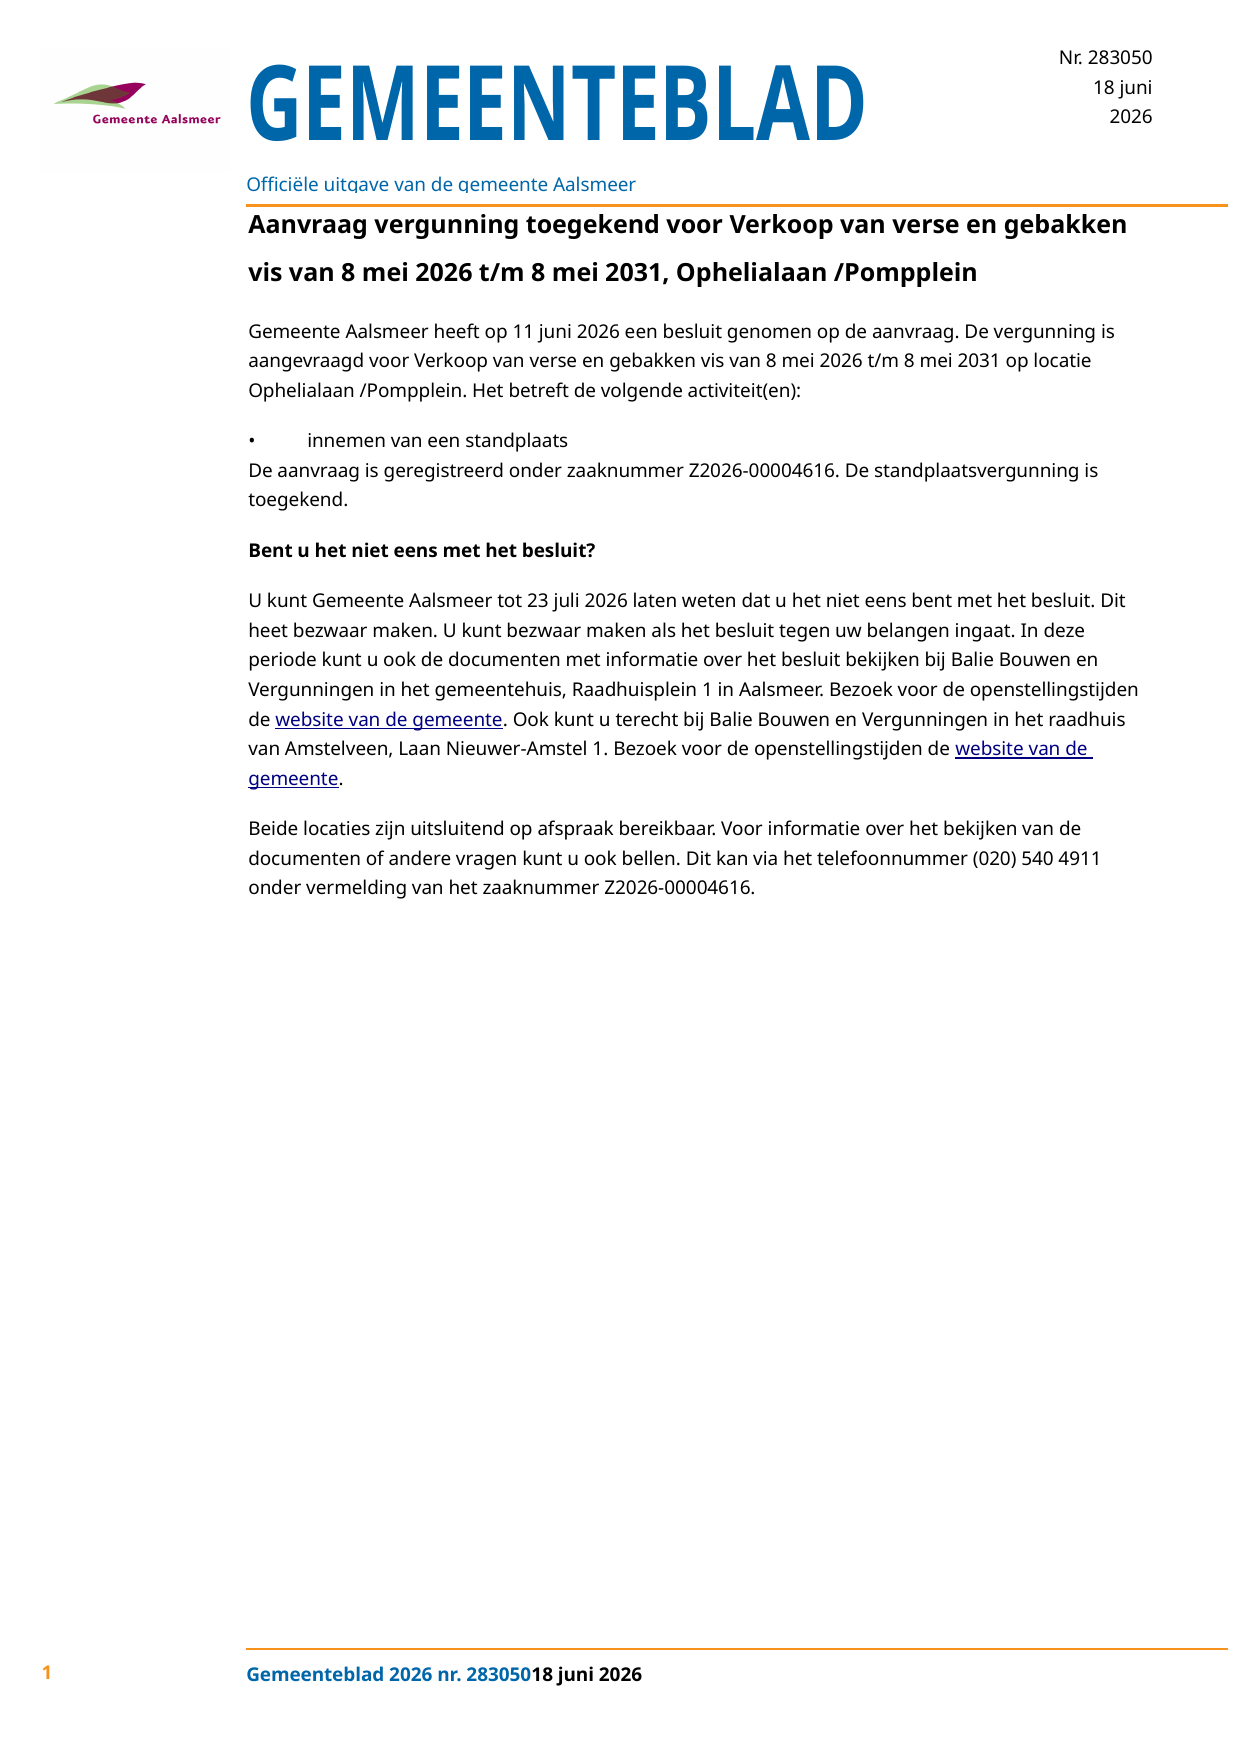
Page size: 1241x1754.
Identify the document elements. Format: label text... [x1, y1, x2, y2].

text De aanvraag is geregistreerd onder zaaknummer Z2026-00004616. De standplaatsvergunning is toegekend. [248, 457, 1152, 512]
text Bent u het niet eens met het besluit? [248, 537, 1152, 563]
text Beide locaties zijn uitsluitend op afspraak bereikbaar. Voor informatie over het bekijken van de documenten of andere vragen kunt u ook bellen. Dit kan via het telefoonnummer (020) 540 4911 onder vermelding van het zaaknummer Z2026-00004616. [248, 815, 1152, 900]
list innemen van een standplaats [248, 427, 1152, 453]
text Aanvraag vergunning toegekend voor Verkoop van verse en gebakken vis van 8 mei 2026 t/m 8 mei 2031, Ophelialaan /Pompplein [248, 207, 1152, 288]
picture [41, 47, 231, 172]
text Gemeente Aalsmeer heeft op 11 juni 2026 een besluit genomen op de aanvraag. De vergunning is aangevraagd voor Verkoop van verse en gebakken vis van 8 mei 2026 t/m 8 mei 2031 op locatie Ophelialaan /Pompplein. Het betreft de volgende activiteit(en): [248, 318, 1152, 403]
text U kunt Gemeente Aalsmeer tot 23 juli 2026 laten weten dat u het niet eens bent met het besluit. Dit heet bezwaar maken. U kunt bezwaar maken als het besluit tegen uw belangen ingaat. In deze periode kunt u ook de documenten met informatie over het besluit bekijken bij Balie Bouwen en Vergunningen in het gemeentehuis, Raadhuisplein 1 in Aalsmeer. Bezoek voor de openstellingstijden de website van de gemeente. Ook kunt u terecht bij Balie Bouwen en Vergunningen in het raadhuis van Amstelveen, Laan Nieuwer-Amstel 1. Bezoek voor de openstellingstijden de website van de gemeente. [248, 587, 1152, 791]
